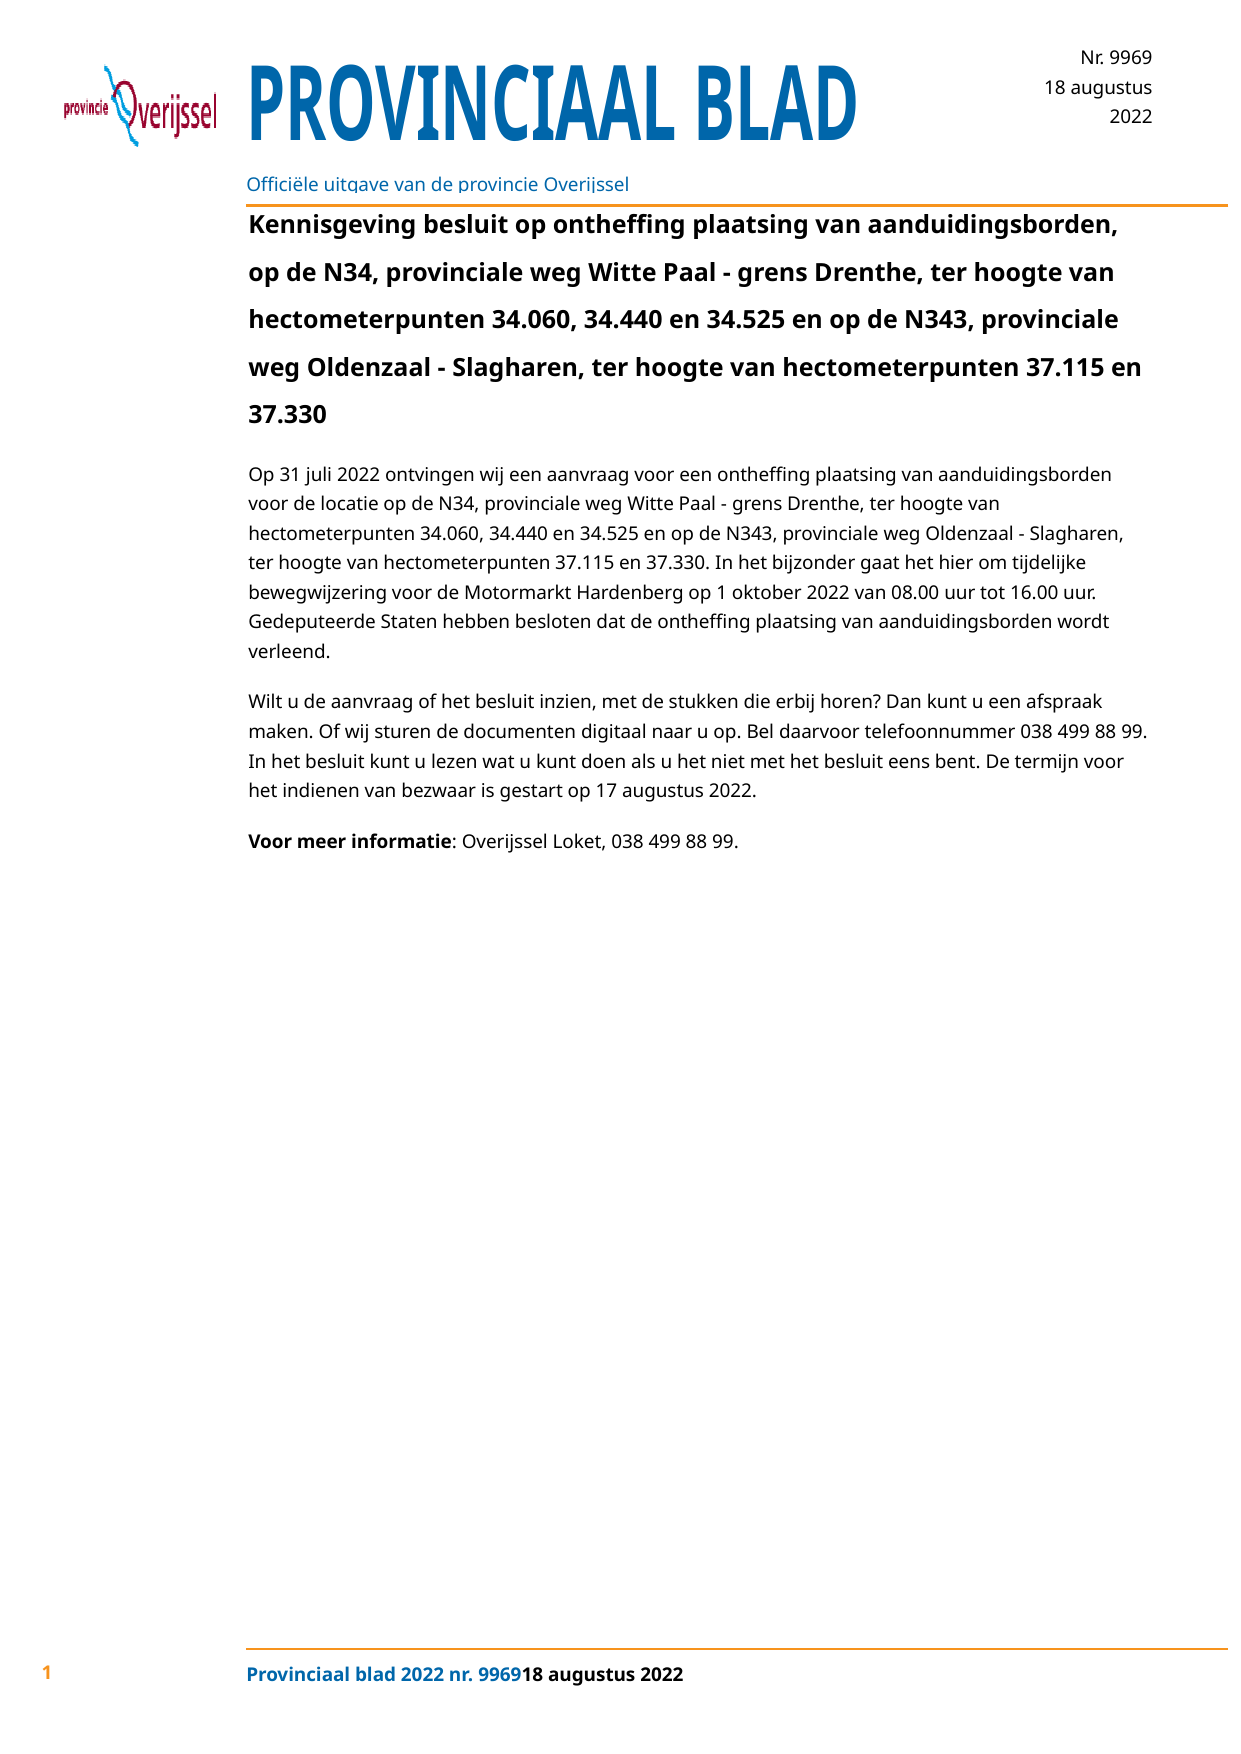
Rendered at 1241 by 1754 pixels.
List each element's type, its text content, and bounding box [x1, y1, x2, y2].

text Voor meer informatie: Overijssel Loket, 038 499 88 99. [248, 828, 1152, 853]
picture [41, 47, 231, 172]
text Op 31 juli 2022 ontvingen wij een aanvraag voor een ontheffing plaatsing van aanduidingsborden voor de locatie op de N34, provinciale weg Witte Paal - grens Drenthe, ter hoogte van hectometerpunten 34.060, 34.440 en 34.525 en op de N343, provinciale weg Oldenzaal - Slagharen, ter hoogte van hectometerpunten 37.115 en 37.330. In het bijzonder gaat het hier om tijdelijke bewegwijzering voor de Motormarkt Hardenberg op 1 oktober 2022 van 08.00 uur tot 16.00 uur. Gedeputeerde Staten hebben besloten dat de ontheffing plaatsing van aanduidingsborden wordt verleend. [248, 461, 1152, 664]
text Wilt u de aanvraag of het besluit inzien, met de stukken die erbij horen? Dan kunt u een afspraak maken. Of wij sturen de documenten digitaal naar u op. Bel daarvoor telefoonnummer 038 499 88 99. In het besluit kunt u lezen wat u kunt doen als u het niet met het besluit eens bent. De termijn voor het indienen van bezwaar is gestart op 17 augustus 2022. [248, 689, 1152, 803]
text Kennisgeving besluit op ontheffing plaatsing van aanduidingsborden, op de N34, provinciale weg Witte Paal - grens Drenthe, ter hoogte van hectometerpunten 34.060, 34.440 en 34.525 en op de N343, provinciale weg Oldenzaal - Slagharen, ter hoogte van hectometerpunten 37.115 en 37.330 [248, 207, 1152, 431]
